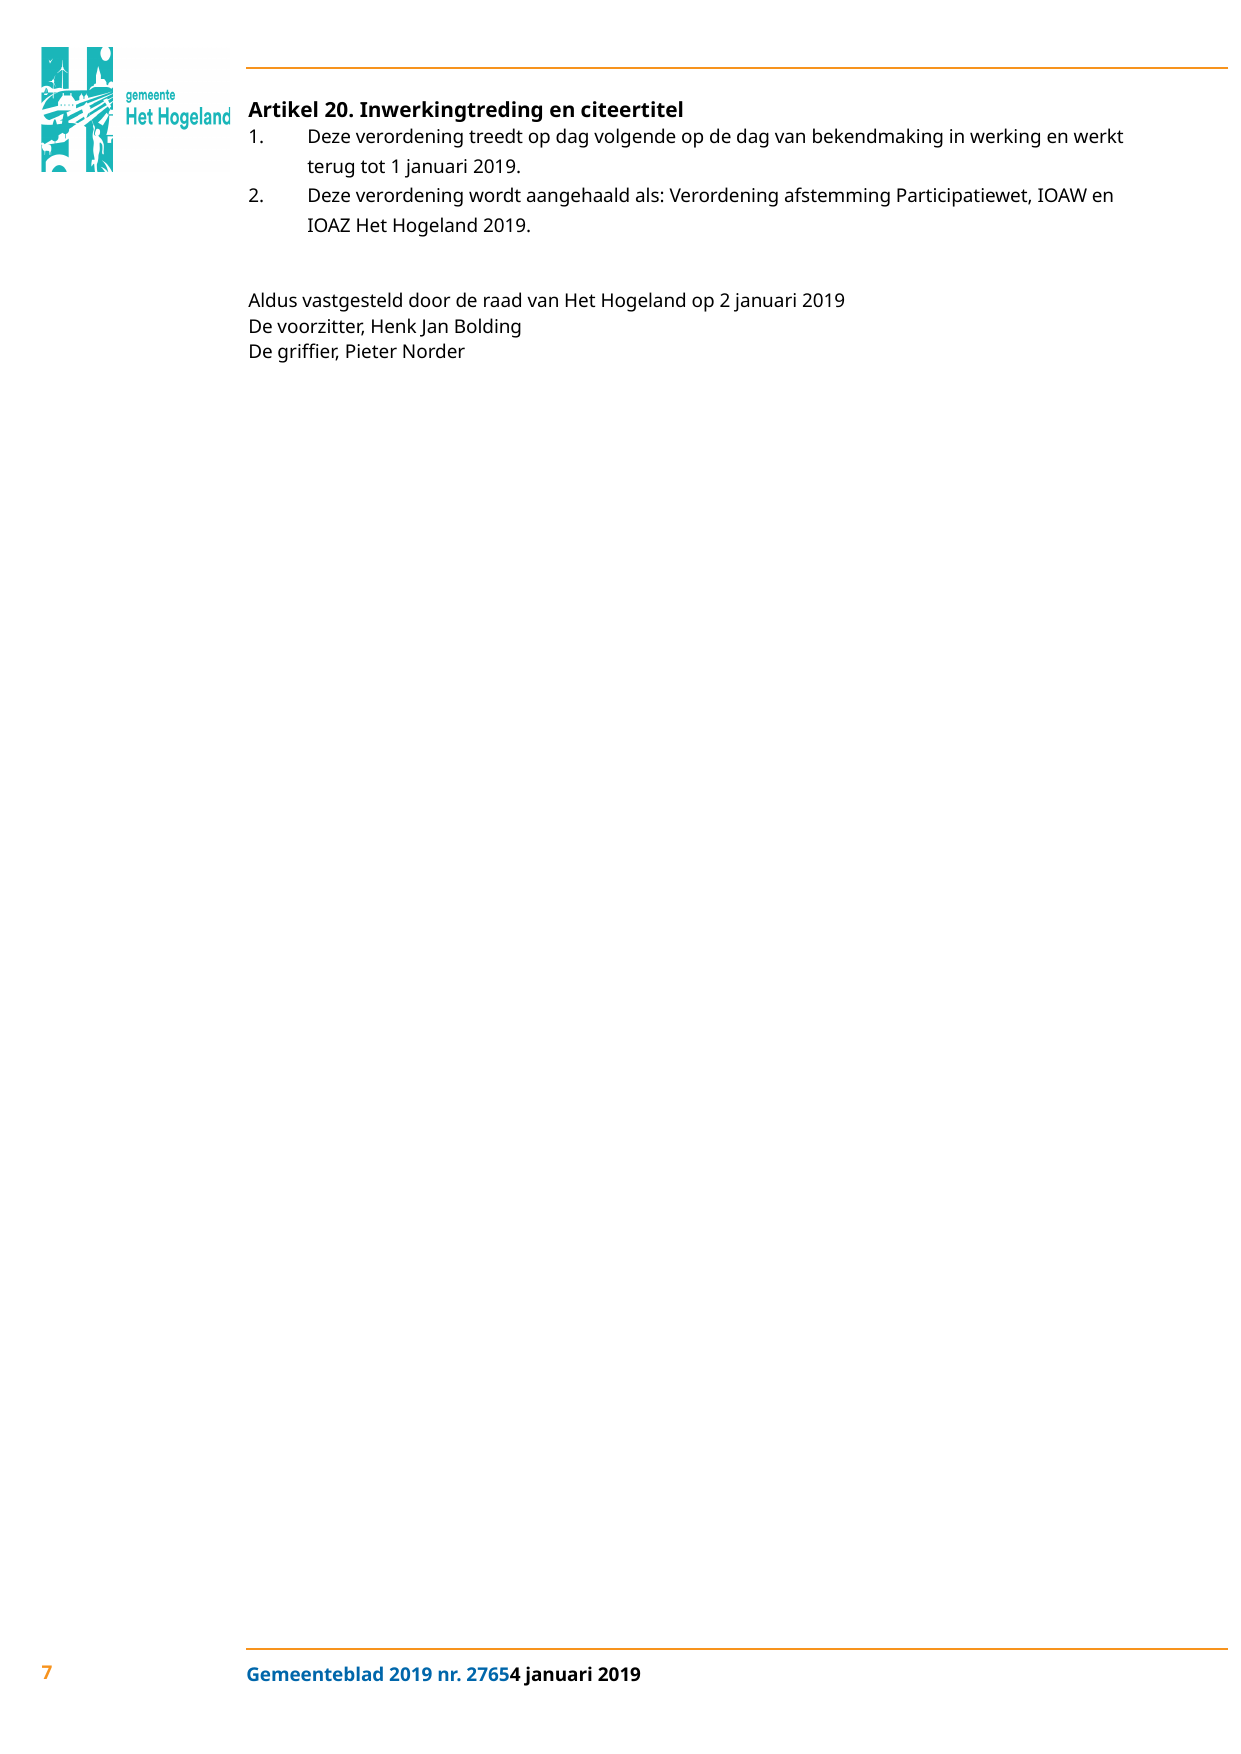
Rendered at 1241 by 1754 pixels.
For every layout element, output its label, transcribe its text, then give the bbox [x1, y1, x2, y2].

text De voorzitter, Henk Jan Bolding [248, 313, 1152, 339]
picture [41, 47, 231, 172]
list Deze verordening treedt op dag volgende op de dag van bekendmaking in werking en werkt terug tot 1 januari 2019. [248, 123, 1152, 178]
text Artikel 20. Inwerkingtreding en citeertitel [248, 95, 1152, 123]
text De griffier, Pieter Norder [248, 339, 1152, 364]
text Aldus vastgesteld door de raad van Het Hogeland op 2 januari 2019 [248, 287, 1152, 313]
list Deze verordening wordt aangehaald als: Verordening afstemming Participatiewet, IOAW en IOAZ Het Hogeland 2019. [248, 182, 1152, 238]
